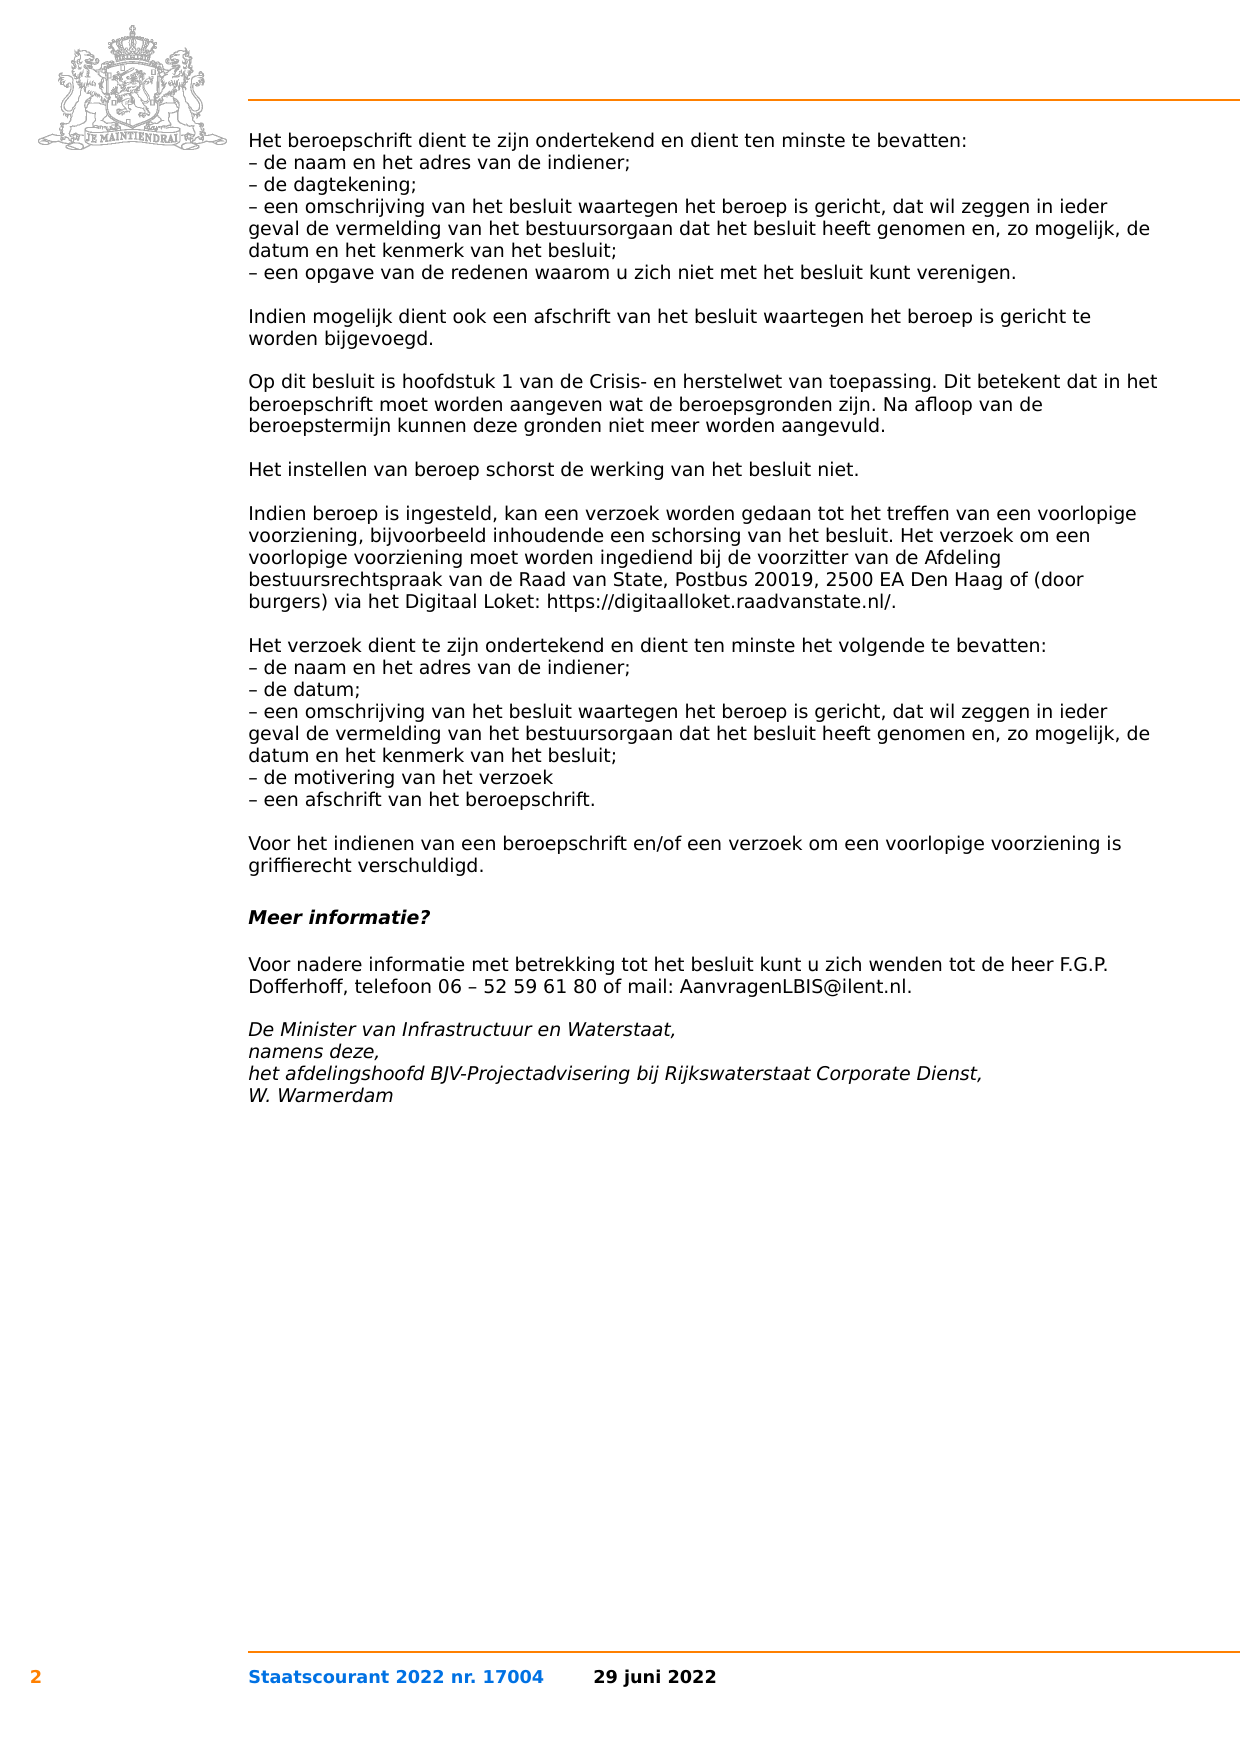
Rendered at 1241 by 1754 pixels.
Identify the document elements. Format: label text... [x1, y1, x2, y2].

text – een afschrift van het beroepschrift. [248, 789, 1163, 811]
text – de dagtekening; [248, 174, 1163, 196]
text Voor nadere informatie met betrekking tot het besluit kunt u zich wenden tot de heer F.G.P. Dofferhoff, telefoon 06 – 52 59 61 80 of mail: AanvragenLBIS@ilent.nl. [248, 953, 1163, 997]
text De Minister van Infrastructuur en Waterstaat, namens deze, het afdelingshoofd BJV-Projectadvisering bij Rijkswaterstaat Corporate Dienst, W. Warmerdam [248, 1019, 1163, 1107]
text Indien mogelijk dient ook een afschrift van het besluit waar­tegen het beroep is gericht te worden bijgevoegd. [248, 306, 1163, 349]
text – een opgave van de redenen waarom u zich niet met het besluit kunt verenigen. [248, 262, 1163, 284]
text Indien beroep is ingesteld, kan een verzoek worden gedaan tot het treffen van een voorlopige voorziening, bijvoorbeeld inhoudende een schorsing van het besluit. Het verzoek om een voorlopige voorziening moet worden ingediend bij de voorzitter van de Afdeling bestuursrechtspraak van de Raad van State, Postbus 20019, 2500 EA Den Haag of (door burgers) via het Digitaal Loket: https://digitaalloket.raadvanstate.nl/. [248, 503, 1163, 613]
text – een omschrijving van het besluit waartegen het beroep is gericht, dat wil zeggen in ieder geval de vermelding van het bestuursorgaan dat het besluit heeft genomen en, zo mogelijk, de datum en het kenmerk van het besluit; [248, 701, 1163, 767]
text – de naam en het adres van de indiener; [248, 152, 1163, 174]
text Het beroepschrift dient te zijn ondertekend en dient ten minste te bevatten: [248, 130, 1163, 152]
text – de datum; [248, 679, 1163, 701]
text – een omschrijving van het besluit waartegen het beroep is gericht, dat wil zeggen in ieder geval de vermelding van het bestuursorgaan dat het besluit heeft genomen en, zo mogelijk, de datum en het kenmerk van het besluit; [248, 196, 1163, 262]
picture [38, 25, 227, 150]
subtitle Meer informatie? [248, 907, 1163, 928]
text Het instellen van beroep schorst de werking van het besluit niet. [248, 459, 1163, 481]
text Op dit besluit is hoofdstuk 1 van de Crisis- en herstelwet van toepassing. Dit betekent dat in het beroepschrift moet worden aangeven wat de beroepsgronden zijn. Na afloop van de beroepstermijn kunnen deze gronden niet meer worden aangevuld. [248, 371, 1163, 437]
text Het verzoek dient te zijn ondertekend en dient ten minste het volgende te bevatten: [248, 635, 1163, 657]
text Voor het indienen van een beroepschrift en/of een verzoek om een voorlopige voorziening is griffierecht verschuldigd. [248, 833, 1163, 877]
text – de naam en het adres van de indiener; [248, 657, 1163, 679]
text – de motivering van het verzoek [248, 767, 1163, 789]
